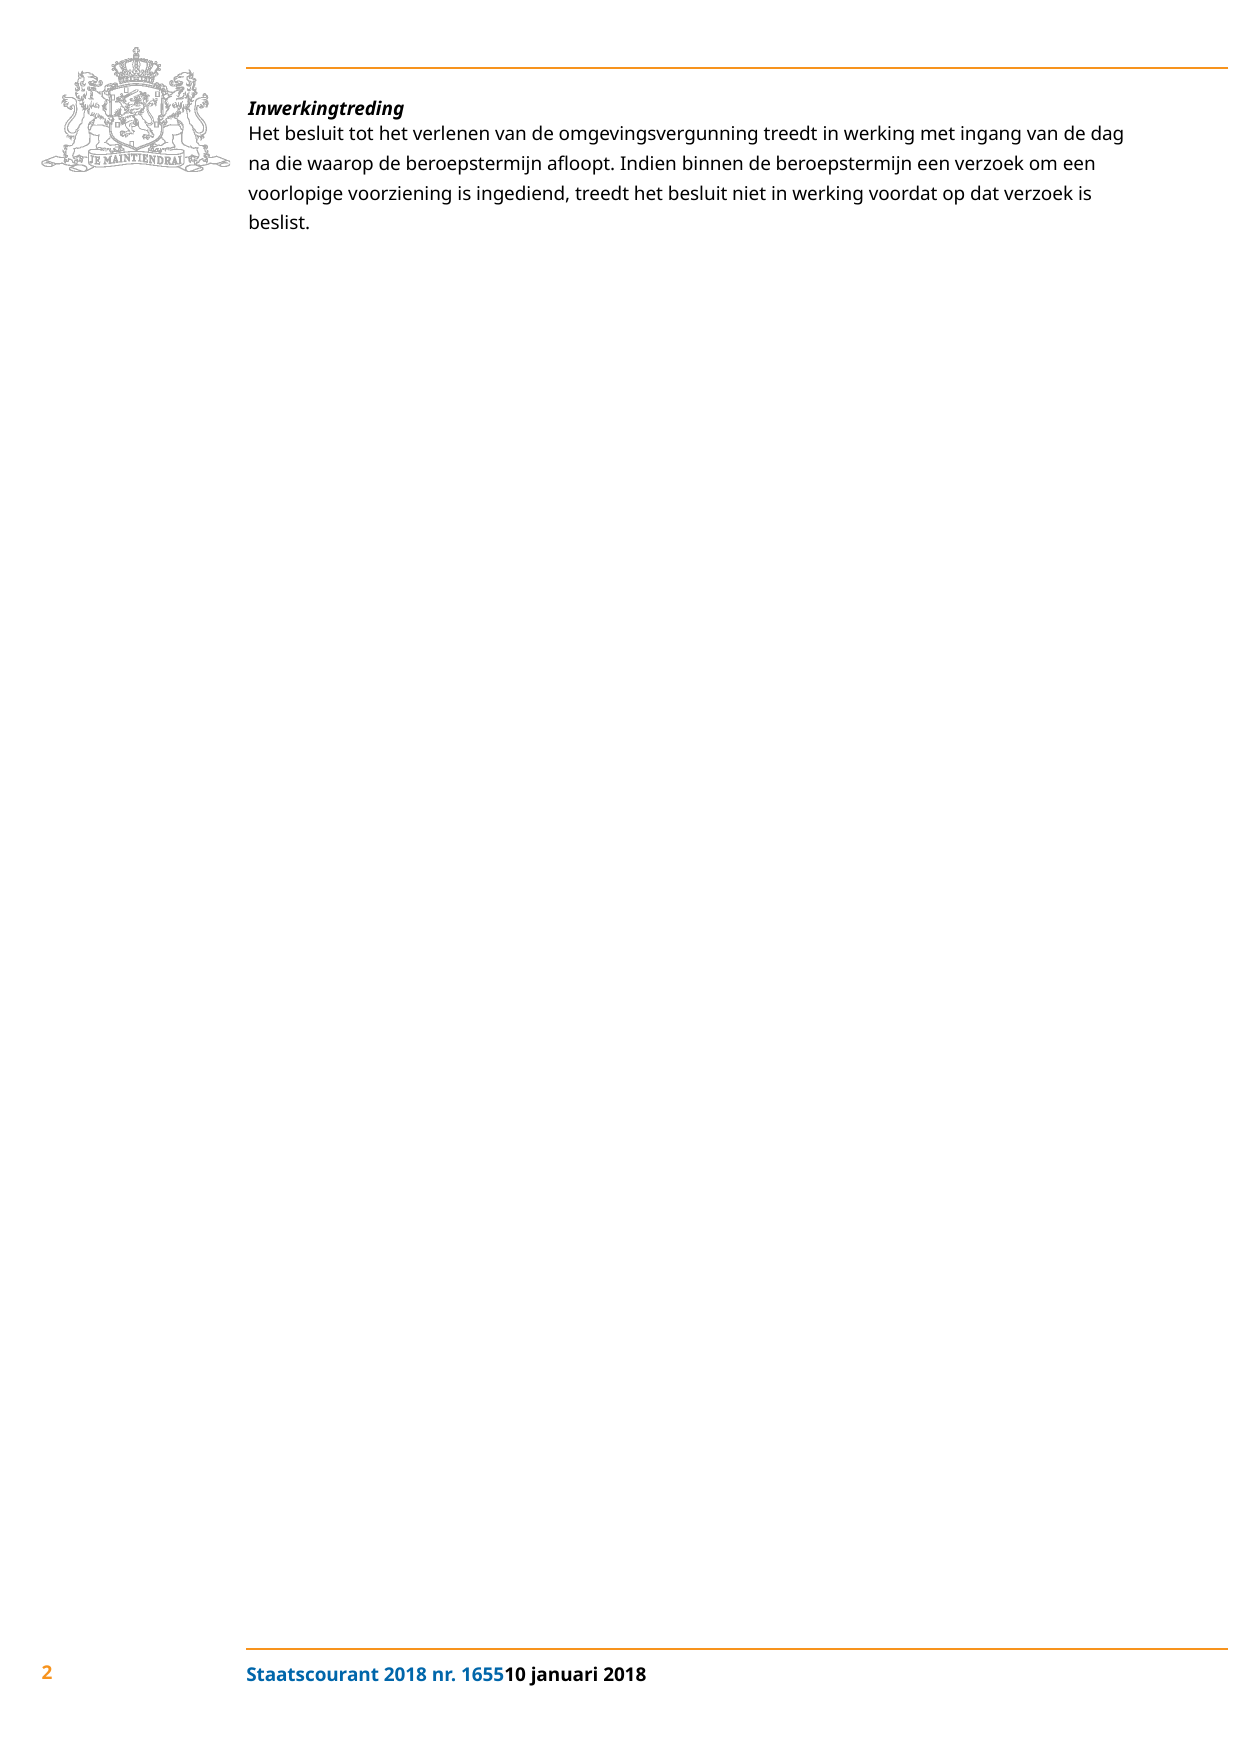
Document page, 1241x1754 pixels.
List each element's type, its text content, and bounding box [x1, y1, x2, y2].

text Het besluit tot het verlenen van de omgevingsvergunning treedt in werking met ingang van de dag na die waarop de beroepstermijn afloopt. Indien binnen de beroepstermijn een verzoek om een voorlopige voorziening is ingediend, treedt het besluit niet in werking voordat op dat verzoek is beslist. [248, 121, 1152, 235]
text Inwerkingtreding [248, 95, 1152, 121]
picture [41, 47, 231, 172]
